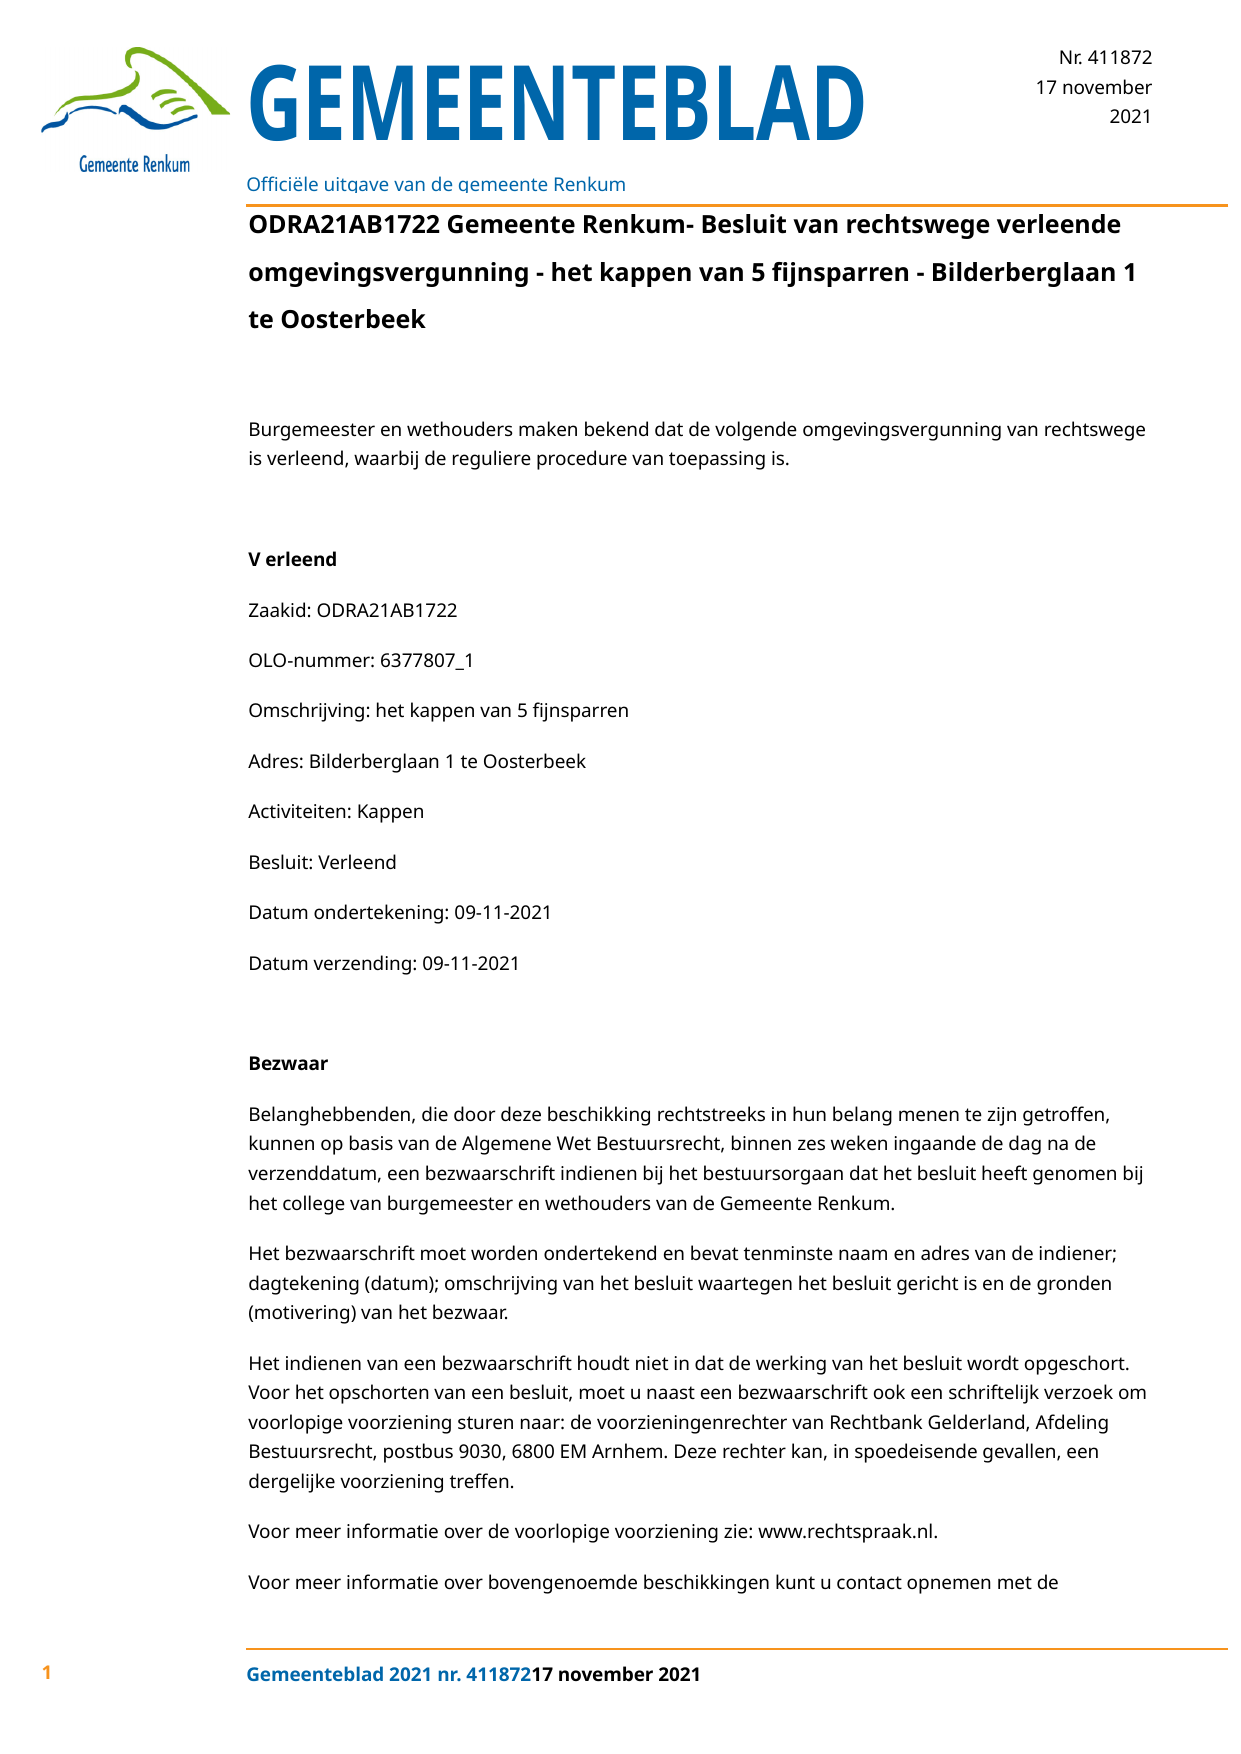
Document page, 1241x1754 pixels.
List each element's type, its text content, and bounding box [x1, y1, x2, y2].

text Voor meer informatie over de voorlopige voorziening zie: www.rechtspraak.nl. [248, 1518, 1152, 1544]
text V erleend [248, 546, 1152, 572]
text Het bezwaarschrift moet worden ondertekend en bevat tenminste naam en adres van de indiener; dagtekening (datum); omschrijving van het besluit waartegen het besluit gericht is en de gronden (motivering) van het bezwaar. [248, 1240, 1152, 1325]
text Activiteiten: Kappen [248, 798, 1152, 824]
text Datum ondertekening: 09-11-2021 [248, 899, 1152, 925]
text Besluit: Verleend [248, 849, 1152, 874]
text Omschrijving: het kappen van 5 fijnsparren [248, 698, 1152, 723]
picture [41, 47, 231, 172]
text OLO-nummer: 6377807_1 [248, 647, 1152, 673]
text Bezwaar [248, 1051, 1152, 1076]
text Zaakid: ODRA21AB1722 [248, 597, 1152, 622]
text Belanghebbenden, die door deze beschikking rechtstreeks in hun belang menen te zijn getroffen, kunnen op basis van de Algemene Wet Bestuursrecht, binnen zes weken ingaande de dag na de verzenddatum, een bezwaarschrift indienen bij het bestuursorgaan dat het besluit heeft genomen bij het college van burgemeester en wethouders van de Gemeente Renkum. [248, 1101, 1152, 1215]
text ODRA21AB1722 Gemeente Renkum- Besluit van rechtswege verleende omgevingsvergunning - het kappen van 5 fijnsparren - Bilderberglaan 1 te Oosterbeek [248, 207, 1152, 336]
text Voor meer informatie over bovengenoemde beschikkingen kunt u contact opnemen met de [248, 1569, 1152, 1594]
text Burgemeester en wethouders maken bekend dat de volgende omgevingsvergunning van rechtswege is verleend, waarbij de reguliere procedure van toepassing is. [248, 416, 1152, 471]
text Adres: Bilderberglaan 1 te Oosterbeek [248, 748, 1152, 774]
text Datum verzending: 09-11-2021 [248, 950, 1152, 975]
text Het indienen van een bezwaarschrift houdt niet in dat de werking van het besluit wordt opgeschort. Voor het opschorten van een besluit, moet u naast een bezwaarschrift ook een schriftelijk verzoek om voorlopige voorziening sturen naar: de voorzieningenrechter van Rechtbank Gelderland, Afdeling Bestuursrecht, postbus 9030, 6800 EM Arnhem. Deze rechter kan, in spoedeisende gevallen, een dergelijke voorziening treffen. [248, 1350, 1152, 1494]
